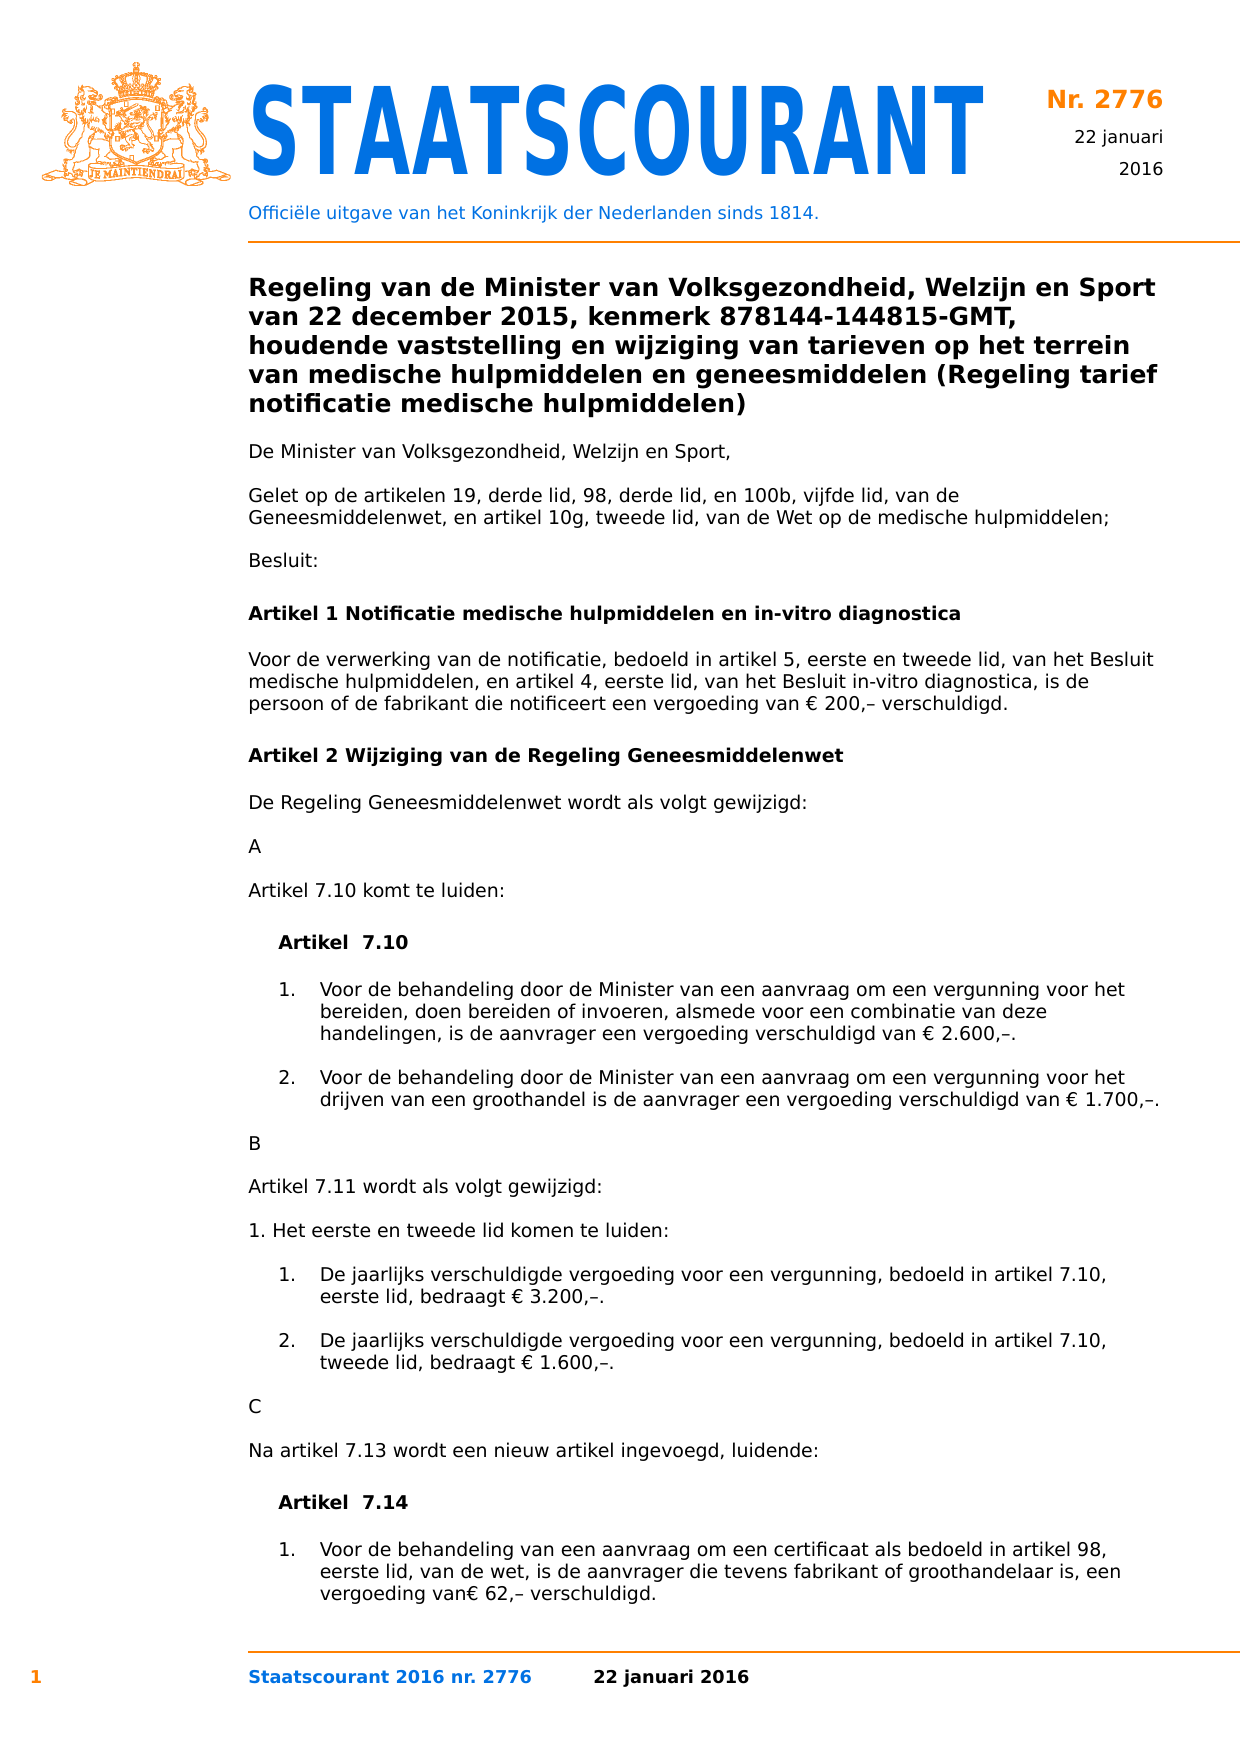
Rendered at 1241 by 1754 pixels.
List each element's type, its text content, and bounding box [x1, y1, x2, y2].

text 1. Voor de behandeling van een aanvraag om een certificaat als bedoeld in artikel 98, eerste lid, van de wet, is de aanvrager die tevens fabrikant of groothandelaar is, een vergoeding van€ 62,– verschuldigd. [278, 1539, 1163, 1604]
subtitle Artikel 2 Wijziging van de Regeling Geneesmiddelenwet [248, 745, 1163, 767]
subtitle Regeling van de Minister van Volksgezondheid, Welzijn en Sport van 22 december 2015, kenmerk 878144-144815-GMT, houdende vaststelling en wijziging van tarieven op het terrein van medische hulpmiddelen en geneesmiddelen (Regeling tarief notificatie medische hulpmiddelen) [248, 273, 1163, 419]
subtitle Artikel 7.10 [278, 932, 1163, 954]
text Na artikel 7.13 wordt een nieuw artikel ingevoegd, luidende: [248, 1440, 1163, 1462]
table_header STAATSCOURANT [248, 62, 998, 203]
text 2. De jaarlijks verschuldigde vergoeding voor een vergunning, bedoeld in artikel 7.10, tweede lid, bedraagt € 1.600,–. [278, 1330, 1163, 1374]
text Voor de verwerking van de notificatie, bedoeld in artikel 5, eerste en tweede lid, van het Besluit medische hulpmiddelen, en artikel 4, eerste lid, van het Besluit in-vitro diagnostica, is de persoon of de fabrikant die notificeert een vergoeding van € 200,– verschuldigd. [248, 649, 1163, 715]
text Besluit: [248, 550, 1163, 572]
table_header Nr. 2776 [998, 62, 1240, 121]
subtitle Artikel 1 Notificatie medische hulpmiddelen en in-vitro diagnostica [248, 602, 1163, 624]
table_header [25, 62, 248, 241]
text De Minister van Volksgezondheid, Welzijn en Sport, [248, 441, 1163, 463]
text C [248, 1396, 1163, 1418]
picture [41, 62, 231, 186]
text 2. Voor de behandeling door de Minister van een aanvraag om een vergunning voor het drijven van een groothandel is de aanvrager een vergoeding verschuldigd van € 1.700,–. [278, 1067, 1163, 1111]
subtitle Artikel 7.14 [278, 1492, 1163, 1514]
text Artikel 7.11 wordt als volgt gewijzigd: [248, 1176, 1163, 1198]
text A [248, 836, 1163, 858]
text Gelet op de artikelen 19, derde lid, 98, derde lid, en 100b, vijfde lid, van de Geneesmiddelenwet, en artikel 10g, tweede lid, van de Wet op de medische hulpmiddelen; [248, 484, 1163, 528]
text B [248, 1133, 1163, 1154]
table_cell 2016 [998, 153, 1240, 203]
text De Regeling Geneesmiddelenwet wordt als volgt gewijzigd: [248, 792, 1163, 814]
text Artikel 7.10 komt te luiden: [248, 880, 1163, 902]
text 1. Het eerste en tweede lid komen te luiden: [248, 1220, 1163, 1242]
text 1. De jaarlijks verschuldigde vergoeding voor een vergunning, bedoeld in artikel 7.10, eerste lid, bedraagt € 3.200,–. [278, 1264, 1163, 1308]
text 1. Voor de behandeling door de Minister van een aanvraag om een vergunning voor het bereiden, doen bereiden of invoeren, alsmede voor een combinatie van deze handelingen, is de aanvrager een vergoeding verschuldigd van € 2.600,–. [278, 979, 1163, 1045]
table_cell Officiële uitgave van het Koninkrijk der Nederlanden sinds 1814. [248, 203, 1240, 241]
table_cell 22 januari [998, 121, 1240, 153]
